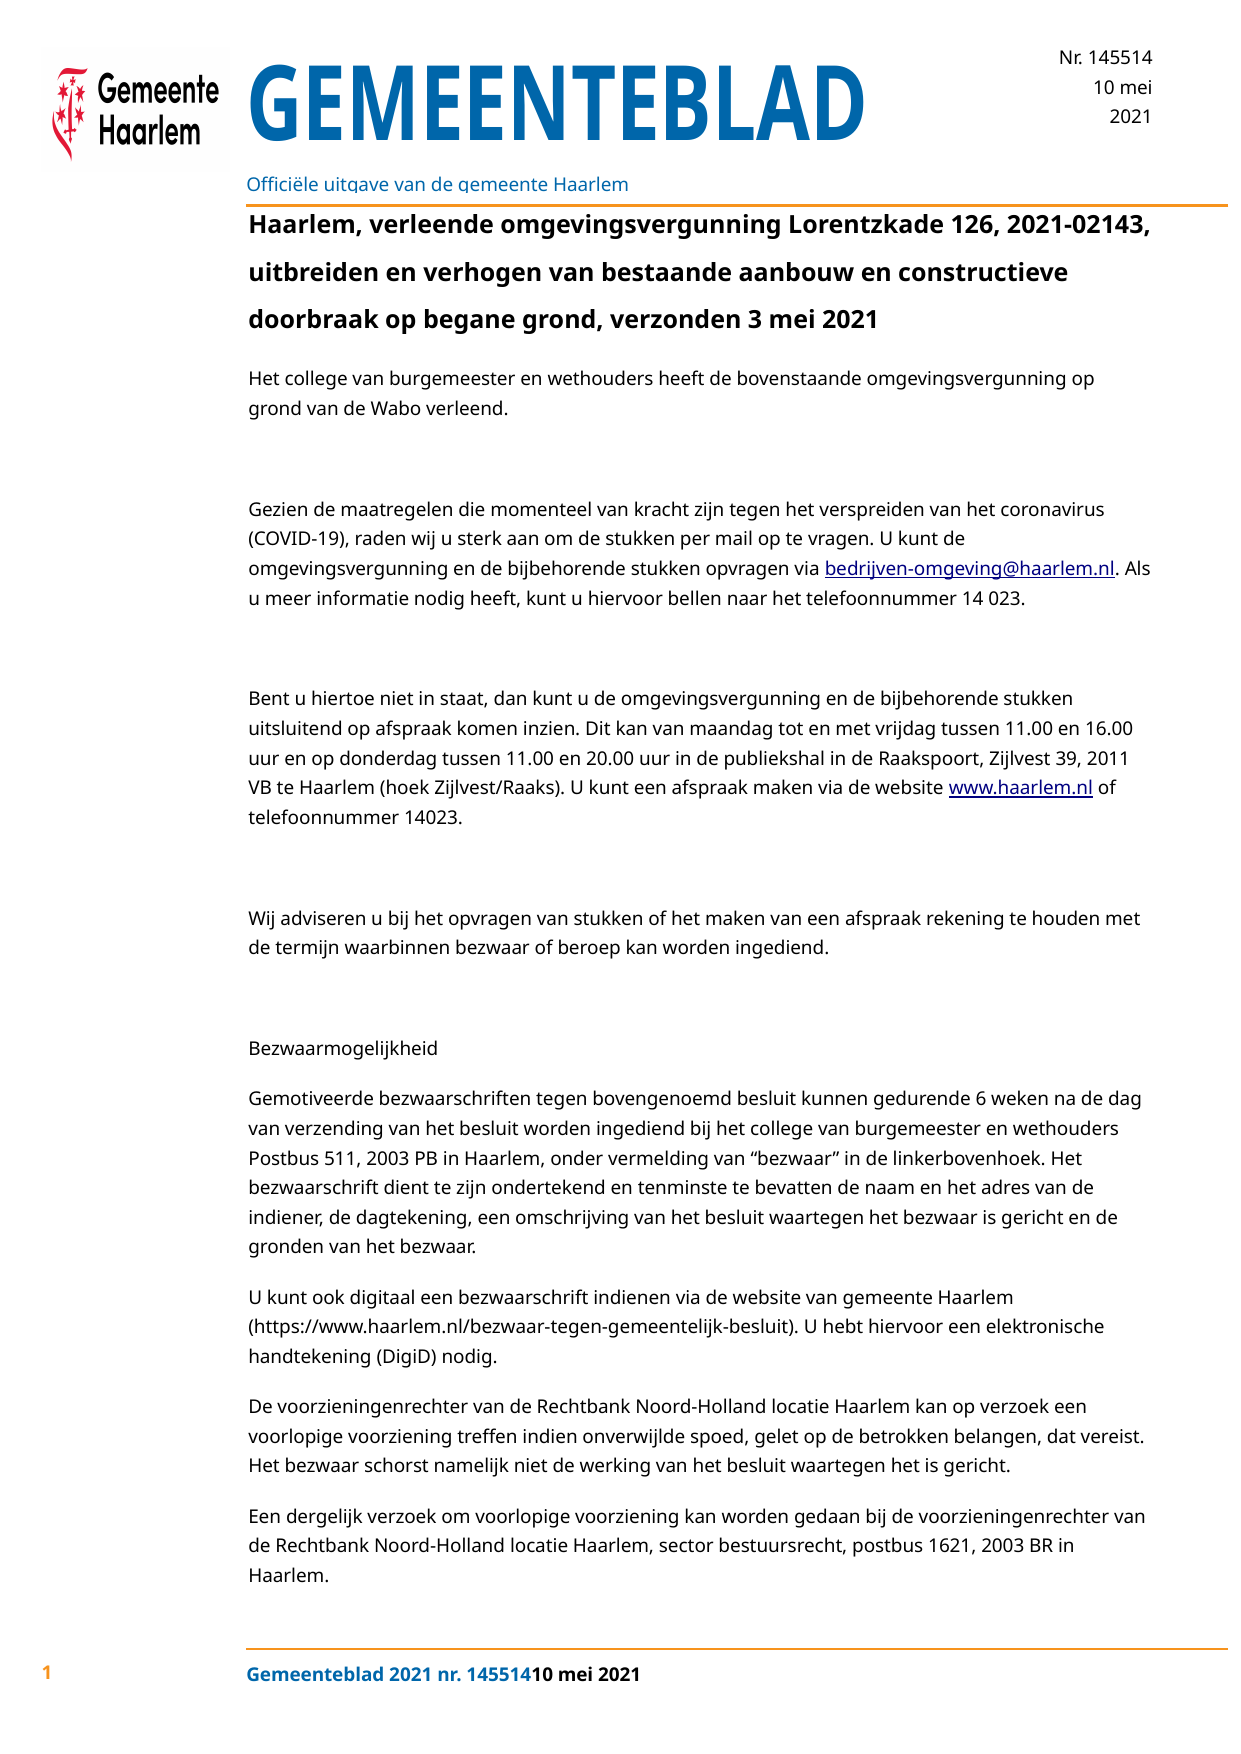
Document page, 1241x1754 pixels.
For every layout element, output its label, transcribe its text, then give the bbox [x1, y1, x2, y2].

text Gemotiveerde bezwaarschriften tegen bovengenoemd besluit kunnen gedurende 6 weken na de dag van verzending van het besluit worden ingediend bij het college van burgemeester en wethouders Postbus 511, 2003 PB in Haarlem, onder vermelding van “bezwaar” in de linkerbovenhoek. Het bezwaarschrift dient te zijn ondertekend en tenminste te bevatten de naam en het adres van de indiener, de dagtekening, een omschrijving van het besluit waartegen het bezwaar is gericht en de gronden van het bezwaar. [248, 1086, 1152, 1259]
text De voorzieningenrechter van de Rechtbank Noord-Holland locatie Haarlem kan op verzoek een voorlopige voorziening treffen indien onverwijlde spoed, gelet op de betrokken belangen, dat vereist. Het bezwaar schorst namelijk niet de werking van het besluit waartegen het is gericht. [248, 1393, 1152, 1478]
text Haarlem, verleende omgevingsvergunning Lorentzkade 126, 2021-02143, uitbreiden en verhogen van bestaande aanbouw en constructieve doorbraak op begane grond, verzonden 3 mei 2021 [248, 207, 1152, 336]
text Gezien de maatregelen die momenteel van kracht zijn tegen het verspreiden van het coronavirus (COVID-19), raden wij u sterk aan om de stukken per mail op te vragen. U kunt de omgevingsvergunning en de bijbehorende stukken opvragen via bedrijven-omgeving@haarlem.nl. Als u meer informatie nodig heeft, kunt u hiervoor bellen naar het telefoonnummer 14 023. [248, 496, 1152, 610]
text Een dergelijk verzoek om voorlopige voorziening kan worden gedaan bij de voorzieningenrechter van de Rechtbank Noord-Holland locatie Haarlem, sector bestuursrecht, postbus 1621, 2003 BR in Haarlem. [248, 1503, 1152, 1588]
text Bezwaarmogelijkheid [248, 1035, 1152, 1061]
picture [41, 47, 231, 172]
text Bent u hiertoe niet in staat, dan kunt u de omgevingsvergunning en de bijbehorende stukken uitsluitend op afspraak komen inzien. Dit kan van maandag tot en met vrijdag tussen 11.00 en 16.00 uur en op donderdag tussen 11.00 en 20.00 uur in de publiekshal in de Raakspoort, Zijlvest 39, 2011 VB te Haarlem (hoek Zijlvest/Raaks). U kunt een afspraak maken via de website www.haarlem.nl of telefoonnummer 14023. [248, 686, 1152, 829]
text Wij adviseren u bij het opvragen van stukken of het maken van een afspraak rekening te houden met de termijn waarbinnen bezwaar of beroep kan worden ingediend. [248, 905, 1152, 960]
text Het college van burgemeester en wethouders heeft de bovenstaande omgevingsvergunning op grond van de Wabo verleend. [248, 366, 1152, 421]
text U kunt ook digitaal een bezwaarschrift indienen via de website van gemeente Haarlem (https://www.haarlem.nl/bezwaar-tegen-gemeentelijk-besluit). U hebt hiervoor een elektronische handtekening (DigiD) nodig. [248, 1284, 1152, 1369]
